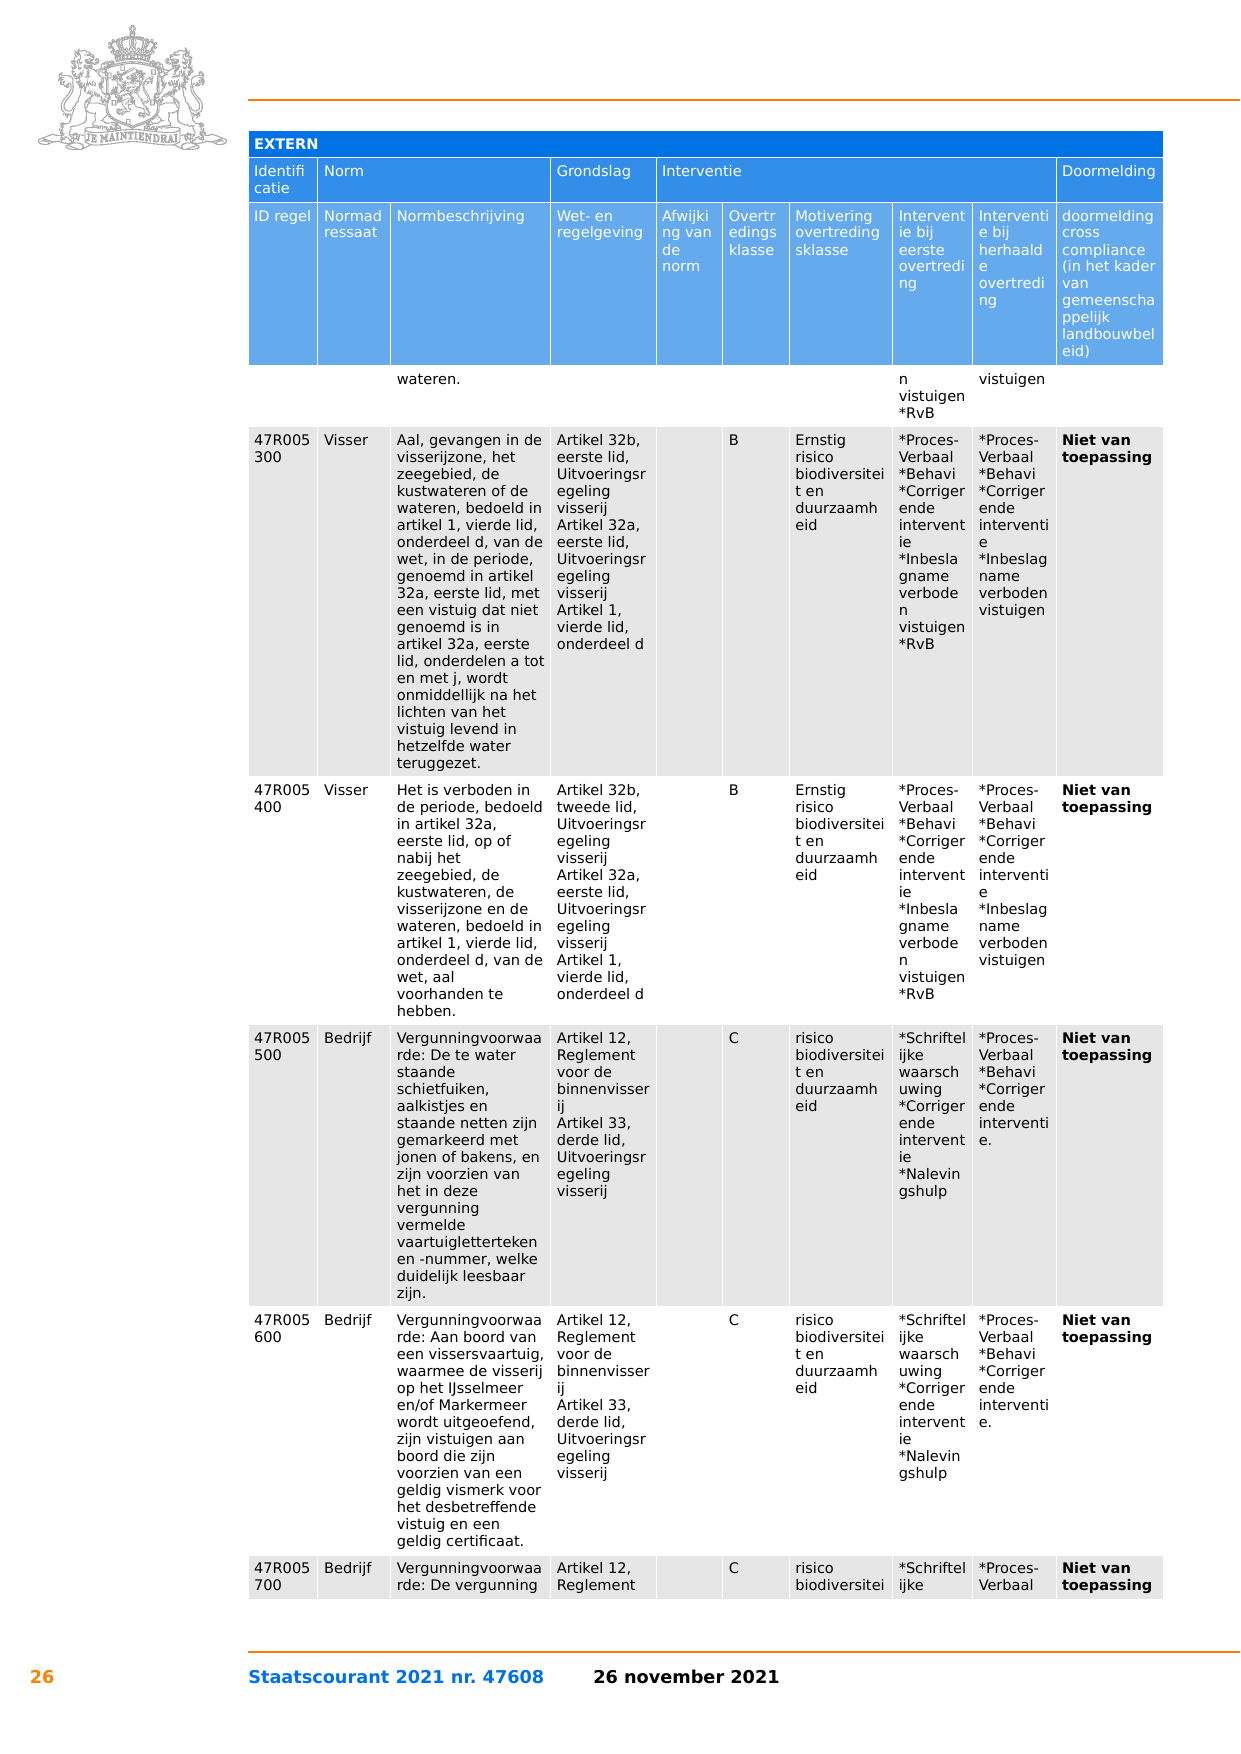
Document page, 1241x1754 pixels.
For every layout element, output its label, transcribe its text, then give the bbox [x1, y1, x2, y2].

table_cell Aal, gevangen in de visserijzone, het zeegebied, de kustwateren of de wateren, bedoeld in artikel 1, vierde lid, onderdeel d, van de wet, in de periode, genoemd in artikel 32a, eerste lid, met een vistuig dat niet genoemd is in artikel 32a, eerste lid, onderdelen a tot en met j, wordt onmiddellijk na het lichten van het vistuig levend in hetzelfde water teruggezet. [391, 427, 550, 776]
table_cell doormelding cross compliance (in het kader van gemeenschappelijk landbouwbeleid) [1057, 203, 1163, 365]
picture [38, 25, 227, 150]
table_cell *Proces-Verbaal *Behavi *Corrigerende interventie *Inbeslagname verboden vistuigen *RvB [893, 427, 972, 776]
table_cell vistuigen [973, 366, 1056, 426]
table_cell *Proces-Verbaal *Behavi *Corrigerende interventie *Inbeslagname verboden vistuigen [973, 777, 1056, 1024]
table_cell Artikel 12, Reglement voor de binnenvisserij Artikel 33, derde lid, Uitvoeringsregeling visserij [551, 1308, 656, 1554]
table_cell Doormelding [1057, 158, 1163, 202]
table_cell [657, 1025, 722, 1306]
table_cell 47R005300 [249, 427, 317, 776]
table_cell 47R005600 [249, 1308, 317, 1554]
table_cell Artikel 12, Reglement voor de binnenvisserij Artikel 33, derde lid, Uitvoeringsregeling visserij [551, 1025, 656, 1306]
table_cell *Proces-Verbaal *Behavi *Corrigerende interventie *Inbeslagname verboden vistuigen [973, 427, 1056, 776]
table_cell C [723, 1308, 789, 1554]
table_cell Het is verboden in de periode, bedoeld in artikel 32a, eerste lid, op of nabij het zeegebied, de kustwateren, de visserijzone en de wateren, bedoeld in artikel 1, vierde lid, onderdeel d, van de wet, aal voorhanden te hebben. [391, 777, 550, 1024]
table_cell [657, 777, 722, 1024]
table_cell Vergunningvoorwaarde: Aan boord van een vissersvaartuig, waarmee de visserij op het IJsselmeer en/of Markermeer wordt uitgeoefend, zijn vistuigen aan boord die zijn voorzien van een geldig vismerk voor het desbetreffende vistuig en een geldig certificaat. [391, 1308, 550, 1554]
table_cell Vergunningvoorwaarde: De vergunning [391, 1556, 550, 1599]
table_cell Normadressaat [318, 203, 390, 365]
table_cell 47R005700 [249, 1556, 317, 1599]
table_cell Identificatie [249, 158, 317, 202]
table_cell Niet van toepassing [1057, 1308, 1163, 1554]
table_cell Interventie bij herhaalde overtreding [973, 203, 1056, 365]
table_cell [657, 1308, 722, 1554]
table_cell [1057, 366, 1163, 426]
table_cell [723, 366, 789, 426]
table_cell Interventie bij eerste overtreding [893, 203, 972, 365]
table_cell Bedrijf [318, 1025, 390, 1306]
table_cell 47R005400 [249, 777, 317, 1024]
table_cell [318, 366, 390, 426]
table_cell Artikel 12, Reglement [551, 1556, 656, 1599]
table_cell wateren. [391, 366, 550, 426]
table_cell Visser [318, 427, 390, 776]
table_cell Bedrijf [318, 1556, 390, 1599]
table_cell Ernstig risico biodiversiteit en duurzaamheid [790, 427, 892, 776]
table_cell Overtredingsklasse [723, 203, 789, 365]
table_cell Niet van toepassing [1057, 1556, 1163, 1599]
table_cell ID regel [249, 203, 317, 365]
table_cell risico biodiversiteit en duurzaamheid [790, 1025, 892, 1306]
table_cell *Schriftelijke [893, 1556, 972, 1599]
table_cell *Schriftelijke waarschuwing *Corrigerende interventie *Nalevingshulp [893, 1308, 972, 1554]
table_cell 47R005500 [249, 1025, 317, 1306]
table_cell *Proces-Verbaal *Behavi *Corrigerende interventie. [973, 1308, 1056, 1554]
table_cell Normbeschrijving [391, 203, 550, 365]
table_cell [551, 366, 656, 426]
table_cell C [723, 1556, 789, 1599]
table_cell risico biodiversitei [790, 1556, 892, 1599]
table_header EXTERN [249, 131, 1163, 157]
table_cell [657, 427, 722, 776]
table_cell Visser [318, 777, 390, 1024]
table_cell B [723, 777, 789, 1024]
table_cell B [723, 427, 789, 776]
table_cell [657, 1556, 722, 1599]
table_cell Grondslag [551, 158, 656, 202]
table_cell *Proces-Verbaal *Behavi *Corrigerende interventie *Inbeslagname verboden vistuigen *RvB [893, 777, 972, 1024]
table_cell Ernstig risico biodiversiteit en duurzaamheid [790, 777, 892, 1024]
table_cell Niet van toepassing [1057, 427, 1163, 776]
table_cell Bedrijf [318, 1308, 390, 1554]
table_cell Norm [318, 158, 550, 202]
table_cell Niet van toepassing [1057, 1025, 1163, 1306]
table_cell Niet van toepassing [1057, 777, 1163, 1024]
table_cell *Proces-Verbaal [973, 1556, 1056, 1599]
table_cell C [723, 1025, 789, 1306]
table_cell Afwijking van de norm [657, 203, 722, 365]
table_cell [790, 366, 892, 426]
table_cell Artikel 32b, tweede lid, Uitvoeringsregeling visserij Artikel 32a, eerste lid, Uitvoeringsregeling visserij Artikel 1, vierde lid, onderdeel d [551, 777, 656, 1024]
table_cell Motivering overtredingsklasse [790, 203, 892, 365]
table_cell n vistuigen *RvB [893, 366, 972, 426]
table_cell *Proces-Verbaal *Behavi *Corrigerende interventie. [973, 1025, 1056, 1306]
table_cell Wet- en regelgeving [551, 203, 656, 365]
table_cell [657, 366, 722, 426]
table_cell Vergunningvoorwaarde: De te water staande schietfuiken, aalkistjes en staande netten zijn gemarkeerd met jonen of bakens, en zijn voorzien van het in deze vergunning vermelde vaartuigletterteken en -nummer, welke duidelijk leesbaar zijn. [391, 1025, 550, 1306]
table_cell [249, 366, 317, 426]
table_cell Artikel 32b, eerste lid, Uitvoeringsregeling visserij Artikel 32a, eerste lid, Uitvoeringsregeling visserij Artikel 1, vierde lid, onderdeel d [551, 427, 656, 776]
table_cell *Schriftelijke waarschuwing *Corrigerende interventie *Nalevingshulp [893, 1025, 972, 1306]
table_cell risico biodiversiteit en duurzaamheid [790, 1308, 892, 1554]
table_cell Interventie [657, 158, 1056, 202]
